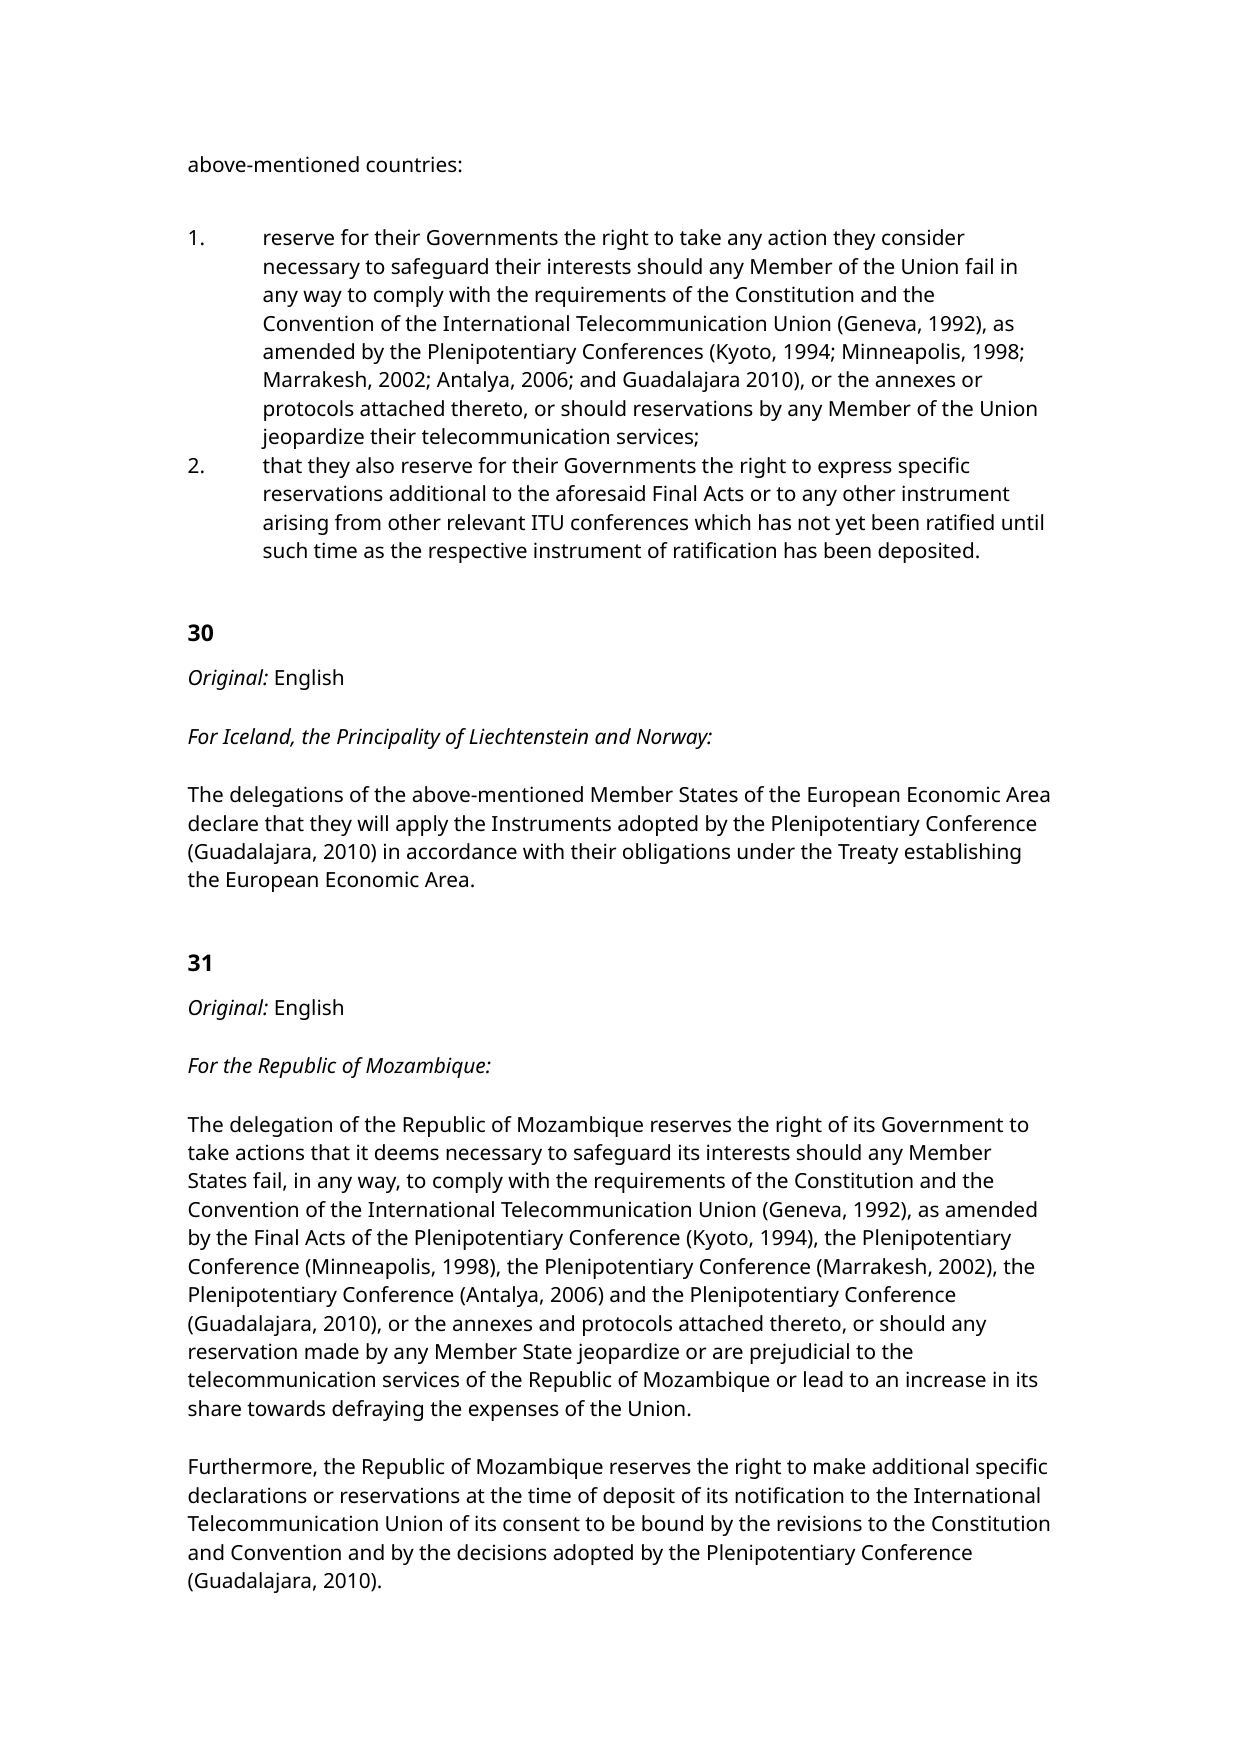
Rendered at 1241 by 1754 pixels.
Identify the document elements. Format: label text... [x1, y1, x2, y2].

text The delegation of the Republic of Mozambique reserves the right of its Government to take actions that it deems necessary to safeguard its interests should any Member States fail, in any way, to comply with the requirements of the Constitution and the Convention of the International Telecommunication Union (Geneva, 1992), as amended by the Final Acts of the Plenipotentiary Conference (Kyoto, 1994), the Plenipotentiary Conference (Minneapolis, 1998), the Plenipotentiary Conference (Marrakesh, 2002), the Plenipotentiary Conference (Antalya, 2006) and the Plenipotentiary Conference (Guadalajara, 2010), or the annexes and protocols attached thereto, or should any reservation made by any Member State jeopardize or are prejudicial to the telecommunication services of the Republic of Mozambique or lead to an increase in its share towards defraying the expenses of the Union. [187, 1110, 1053, 1422]
text above-mentioned countries: [187, 150, 1053, 178]
text For Iceland, the Principality of Liechtenstein and Norway: [187, 722, 1053, 750]
subtitle 31 [187, 947, 1053, 978]
subtitle 30 [187, 617, 1053, 648]
list reserve for their Governments the right to take any action they consider necessary to safeguard their interests should any Member of the Union fail in any way to comply with the requirements of the Constitution and the Convention of the International Telecommunication Union (Geneva, 1992), as amended by the Plenipotentiary Conferences (Kyoto, 1994; Minneapolis, 1998; Marrakesh, 2002; Antalya, 2006; and Guadalajara 2010), or the annexes or protocols attached thereto, or should reservations by any Member of the Union jeopardize their telecommunication services; [187, 223, 1053, 451]
list that they also reserve for their Governments the right to express specific reservations additional to the aforesaid Final Acts or to any other instrument arising from other relevant ITU conferences which has not yet been ratified until such time as the respective instrument of ratification has been deposited. [187, 451, 1053, 565]
text Original: English [187, 993, 1053, 1021]
text For the Republic of Mozambique: [187, 1051, 1053, 1080]
text Original: English [187, 663, 1053, 692]
text Furthermore, the Republic of Mozambique reserves the right to make additional specific declarations or reservations at the time of deposit of its notification to the International Telecommunication Union of its consent to be bound by the revisions to the Constitution and Convention and by the decisions adopted by the Plenipotentiary Conference (Guadalajara, 2010). [187, 1452, 1053, 1595]
text The delegations of the above-mentioned Member States of the European Economic Area declare that they will apply the Instruments adopted by the Plenipotentiary Conference (Guadalajara, 2010) in accordance with their obligations under the Treaty establishing the European Economic Area. [187, 780, 1053, 894]
